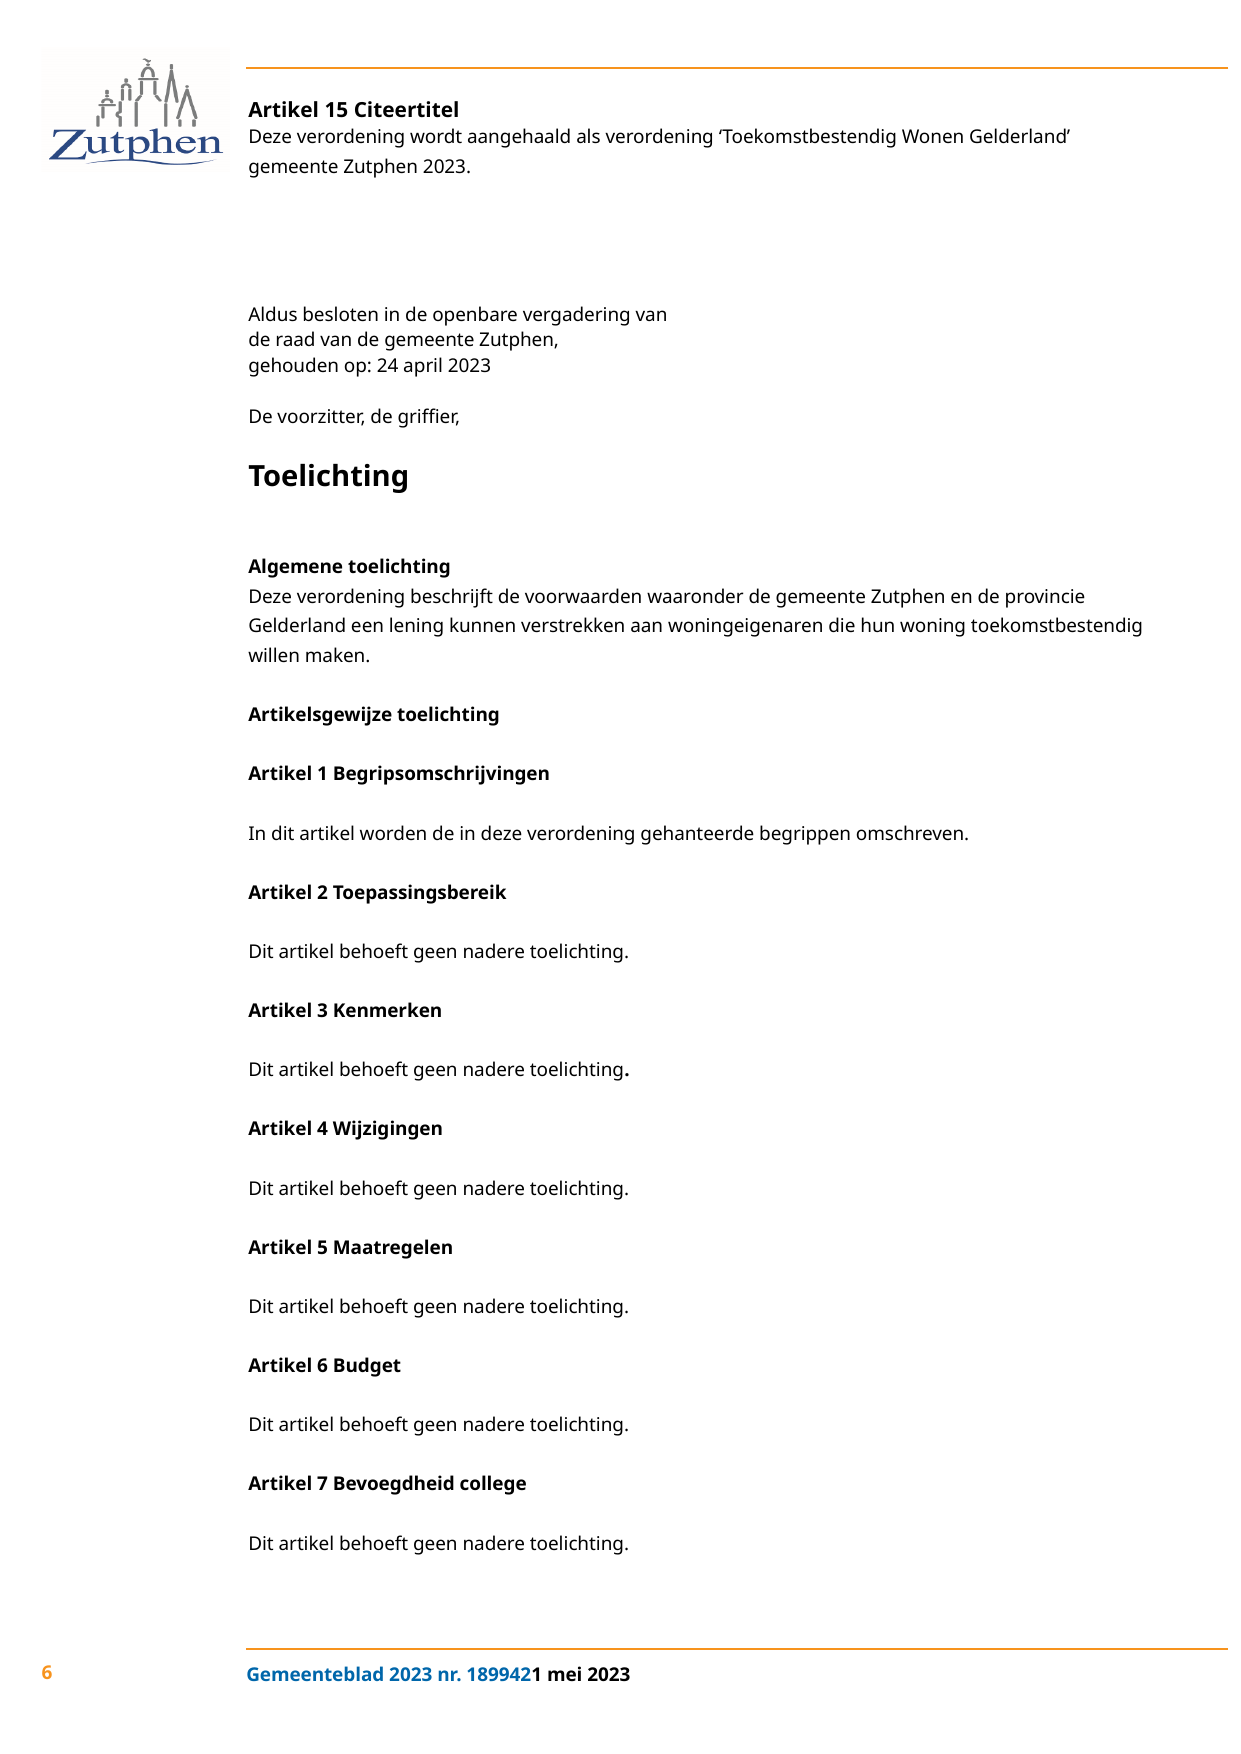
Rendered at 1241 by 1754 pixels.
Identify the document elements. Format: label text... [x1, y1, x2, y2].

text Artikel 3 Kenmerken [248, 997, 1152, 1023]
text Deze verordening wordt aangehaald als verordening ‘Toekomstbestendig Wonen Gelderland’ gemeente Zutphen 2023. [248, 123, 1152, 178]
text Dit artikel behoeft geen nadere toelichting. [248, 1530, 1152, 1556]
text Artikel 4 Wijzigingen [248, 1116, 1152, 1141]
text Artikel 7 Bevoegdheid college [248, 1471, 1152, 1496]
text gehouden op: 24 april 2023 [248, 352, 1152, 378]
text Deze verordening beschrijft de voorwaarden waaronder de gemeente Zutphen en de provincie Gelderland een lening kunnen verstrekken aan woningeigenaren die hun woning toekomstbestendig willen maken. [248, 583, 1152, 668]
text De voorzitter, de griffier, [248, 404, 1152, 429]
text Dit artikel behoeft geen nadere toelichting. [248, 938, 1152, 964]
text Artikel 1 Begripsomschrijvingen [248, 761, 1152, 786]
text Artikel 15 Citeertitel [248, 95, 1152, 123]
text Dit artikel behoeft geen nadere toelichting. [248, 1293, 1152, 1319]
text de raad van de gemeente Zutphen, [248, 326, 1152, 352]
text Artikel 2 Toepassingsbereik [248, 879, 1152, 905]
text In dit artikel worden de in deze verordening gehanteerde begrippen omschreven. [248, 820, 1152, 846]
text Dit artikel behoeft geen nadere toelichting. [248, 1175, 1152, 1201]
text Aldus besloten in de openbare vergadering van [248, 301, 1152, 326]
text Artikel 5 Maatregelen [248, 1234, 1152, 1260]
text Artikelsgewijze toelichting [248, 701, 1152, 727]
picture [41, 47, 231, 172]
text Artikel 6 Budget [248, 1352, 1152, 1378]
text Dit artikel behoeft geen nadere toelichting. [248, 1056, 1152, 1082]
text Toelichting [248, 455, 1152, 495]
text Algemene toelichting [248, 553, 1152, 579]
text Dit artikel behoeft geen nadere toelichting. [248, 1411, 1152, 1437]
